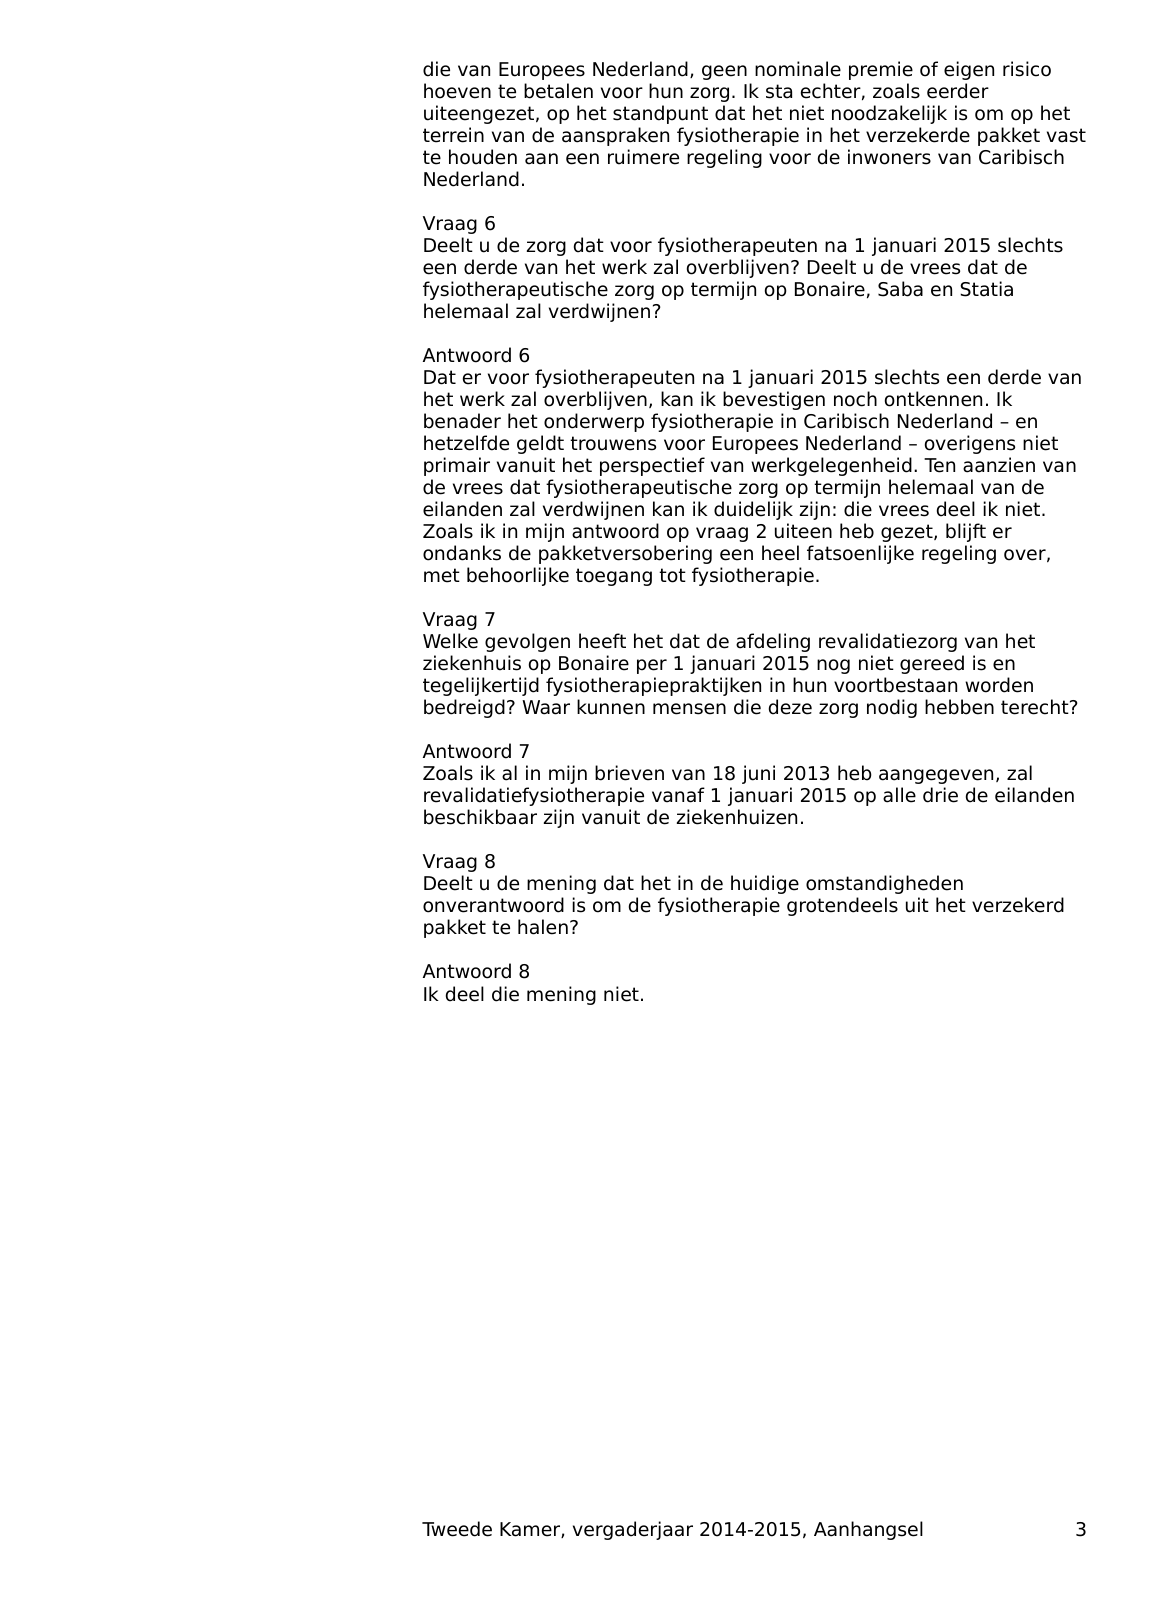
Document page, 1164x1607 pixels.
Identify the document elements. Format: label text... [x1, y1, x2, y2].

text Deelt u de mening dat het in de huidige omstandigheden onverantwoord is om de fysiotherapie grotendeels uit het verzekerd pakket te halen? [422, 873, 1087, 939]
text Vraag 6 [422, 213, 1087, 235]
text Vraag 8 [422, 851, 1087, 873]
text Zoals ik in mijn antwoord op vraag 2 uiteen heb gezet, blijft er ondanks de pakketversobering een heel fatsoenlijke regeling over, met behoorlijke toegang tot fysiotherapie. [422, 521, 1087, 587]
text Zoals ik al in mijn brieven van 18 juni 2013 heb aangegeven, zal revalidatiefysiotherapie vanaf 1 januari 2015 op alle drie de eilanden beschikbaar zijn vanuit de ziekenhuizen. [422, 763, 1087, 829]
text Welke gevolgen heeft het dat de afdeling revalidatiezorg van het ziekenhuis op Bonaire per 1 januari 2015 nog niet gereed is en tegelijkertijd fysiotherapiepraktijken in hun voortbestaan worden bedreigd? Waar kunnen mensen die deze zorg nodig hebben terecht? [422, 631, 1087, 719]
text Antwoord 6 [422, 345, 1087, 367]
text Ik deel die mening niet. [422, 983, 1087, 1005]
text Antwoord 8 [422, 961, 1087, 983]
text Vraag 7 [422, 609, 1087, 631]
text die van Europees Nederland, geen nominale premie of eigen risico hoeven te betalen voor hun zorg. Ik sta echter, zoals eerder uiteengezet, op het standpunt dat het niet noodzakelijk is om op het terrein van de aanspraken fysiotherapie in het verzekerde pakket vast te houden aan een ruimere regeling voor de inwoners van Caribisch Nederland. [422, 59, 1087, 191]
text Dat er voor fysiotherapeuten na 1 januari 2015 slechts een derde van het werk zal overblijven, kan ik bevestigen noch ontkennen. Ik benader het onderwerp fysiotherapie in Caribisch Nederland – en hetzelfde geldt trouwens voor Europees Nederland – overigens niet primair vanuit het perspectief van werkgelegenheid. Ten aanzien van de vrees dat fysiotherapeutische zorg op termijn helemaal van de eilanden zal verdwijnen kan ik duidelijk zijn: die vrees deel ik niet. [422, 367, 1087, 521]
text Deelt u de zorg dat voor fysiotherapeuten na 1 januari 2015 slechts een derde van het werk zal overblijven? Deelt u de vrees dat de fysiotherapeutische zorg op termijn op Bonaire, Saba en Statia helemaal zal verdwijnen? [422, 235, 1087, 323]
text Antwoord 7 [422, 741, 1087, 763]
